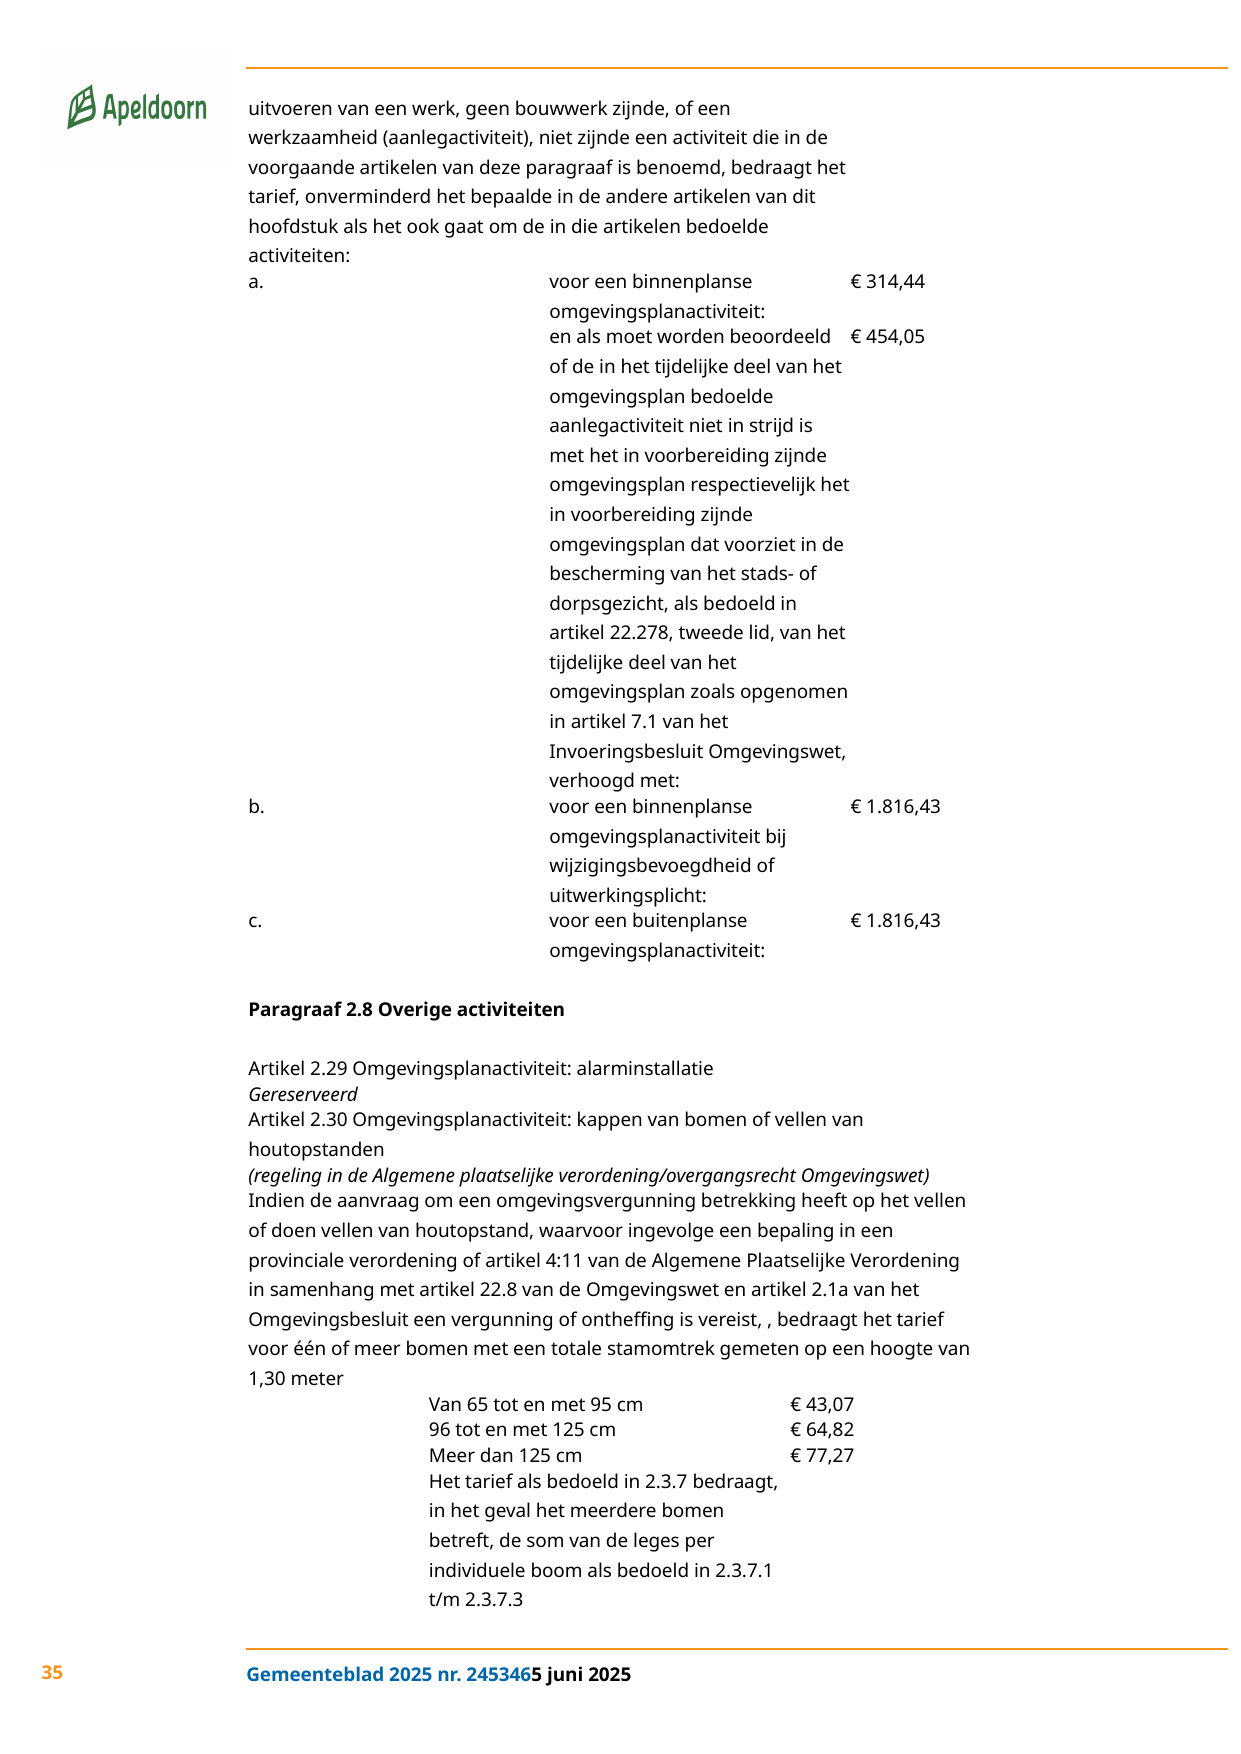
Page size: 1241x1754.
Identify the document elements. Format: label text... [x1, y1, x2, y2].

table_cell € 1.816,43 [850, 908, 1152, 963]
table_cell [971, 1162, 1152, 1188]
table_cell € 64,82 [790, 1417, 1152, 1442]
table_cell € 1.816,43 [850, 793, 1152, 908]
table_cell voor een binnenplanse omgevingsplanactiviteit: [549, 269, 850, 324]
text Paragraaf 2.8 Overige activiteiten [248, 996, 1152, 1022]
table_cell € 77,27 [790, 1442, 1152, 1468]
table_cell [248, 1468, 429, 1612]
table_cell Meer dan 125 cm [429, 1442, 790, 1468]
table_cell a. [248, 269, 549, 324]
table_cell Gereserveerd [248, 1081, 971, 1107]
picture [41, 47, 231, 172]
table_cell [248, 324, 549, 793]
table_cell en als moet worden beoordeeld of de in het tijdelijke deel van het omgevingsplan bedoelde aanlegactiviteit niet in strijd is met het in voorbereiding zijnde omgevingsplan respectievelijk het in voorbereiding zijnde omgevingsplan dat voorziet in de bescherming van het stads- of dorpsgezicht, als bedoeld in artikel 22.278, tweede lid, van het tijdelijke deel van het omgevingsplan zoals opgenomen in artikel 7.1 van het Invoeringsbesluit Omgevingswet, verhoogd met: [549, 324, 850, 793]
table_cell uitvoeren van een werk, geen bouwwerk zijnde, of een werkzaamheid (aanlegactiviteit), niet zijnde een activiteit die in de voorgaande artikelen van deze paragraaf is benoemd, bedraagt het tarief, onverminderd het bepaalde in de andere artikelen van dit hoofdstuk als het ook gaat om de in die artikelen bedoelde activiteiten: [248, 95, 850, 268]
table_cell [971, 1081, 1152, 1107]
table_cell € 43,07 [790, 1391, 1152, 1417]
table_cell c. [248, 908, 549, 963]
table_cell [971, 1188, 1152, 1391]
table_cell Van 65 tot en met 95 cm [429, 1391, 790, 1417]
table_cell [248, 1391, 429, 1417]
table_cell [790, 1468, 1152, 1612]
table_cell € 314,44 [850, 269, 1152, 324]
table_cell [850, 95, 1152, 268]
table_cell Indien de aanvraag om een omgevingsvergunning betrekking heeft op het vellen of doen vellen van houtopstand, waarvoor ingevolge een bepaling in een provinciale verordening of artikel 4:11 van de Algemene Plaatselijke Verordening in samenhang met artikel 22.8 van de Omgevingswet en artikel 2.1a van het Omgevingsbesluit een vergunning of ontheffing is vereist, , bedraagt het tarief voor één of meer bomen met een totale stamomtrek gemeten op een hoogte van 1,30 meter [248, 1188, 971, 1391]
table_cell Artikel 2.30 Omgevingsplanactiviteit: kappen van bomen of vellen van houtopstanden [248, 1107, 971, 1162]
table_cell voor een binnenplanse omgevingsplanactiviteit bij wijzigingsbevoegdheid of uitwerkingsplicht: [549, 793, 850, 908]
table_header Artikel 2.29 Omgevingsplanactiviteit: alarminstallatie [248, 1055, 971, 1081]
table_header [971, 1055, 1152, 1081]
table_cell Het tarief als bedoeld in 2.3.7 bedraagt, in het geval het meerdere bomen betreft, de som van de leges per individuele boom als bedoeld in 2.3.7.1 t/m 2.3.7.3 [429, 1468, 790, 1612]
table_cell € 454,05 [850, 324, 1152, 793]
table_cell [248, 1442, 429, 1468]
table_cell [248, 1417, 429, 1442]
table_cell (regeling in de Algemene plaatselijke verordening/overgangsrecht Omgevingswet) [248, 1162, 971, 1188]
table_cell [971, 1107, 1152, 1162]
table_cell 96 tot en met 125 cm [429, 1417, 790, 1442]
table_cell b. [248, 793, 549, 908]
table_cell voor een buitenplanse omgevingsplanactiviteit: [549, 908, 850, 963]
